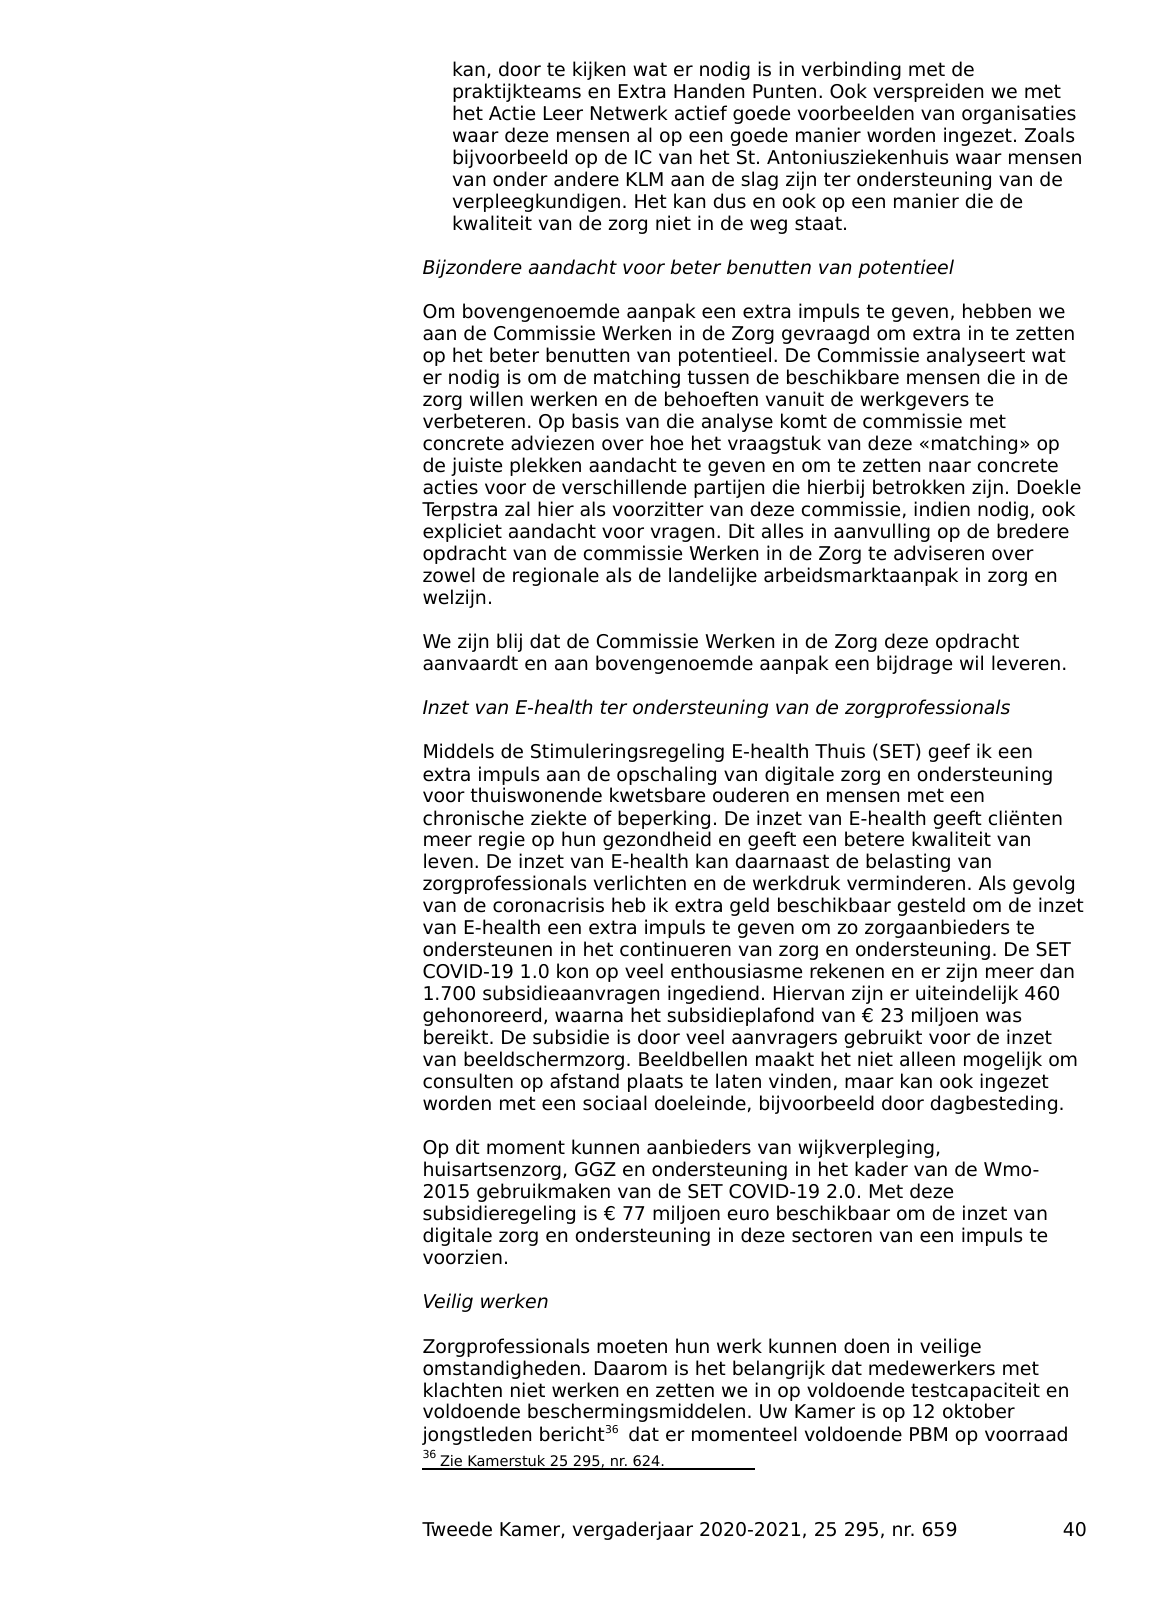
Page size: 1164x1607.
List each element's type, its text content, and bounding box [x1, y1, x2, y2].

subtitle Inzet van E-health ter ondersteuning van de zorgprofessionals [422, 697, 1087, 719]
text Middels de Stimuleringsregeling E-health Thuis (SET) geef ik een extra impuls aan de opschaling van digitale zorg en ondersteuning voor thuiswonende kwetsbare ouderen en mensen met een chronische ziekte of beperking. De inzet van E-health geeft cliënten meer regie op hun gezondheid en geeft een betere kwaliteit van leven. De inzet van E-health kan daarnaast de belasting van zorgprofessionals verlichten en de werkdruk verminderen. Als gevolg van de coronacrisis heb ik extra geld beschikbaar gesteld om de inzet van E-health een extra impuls te geven om zo zorgaanbieders te ondersteunen in het continueren van zorg en ondersteuning. De SET COVID-19 1.0 kon op veel enthousiasme rekenen en er zijn meer dan 1.700 subsidieaanvragen ingediend. Hiervan zijn er uiteindelijk 460 gehonoreerd, waarna het subsidieplafond van € 23 miljoen was bereikt. De subsidie is door veel aanvragers gebruikt voor de inzet van beeldschermzorg. Beeldbellen maakt het niet alleen mogelijk om consulten op afstand plaats te laten vinden, maar kan ook ingezet worden met een sociaal doeleinde, bijvoorbeeld door dagbesteding. [422, 741, 1087, 1115]
text Zorgprofessionals moeten hun werk kunnen doen in veilige omstandigheden. Daarom is het belangrijk dat medewerkers met klachten niet werken en zetten we in op voldoende testcapaciteit en voldoende beschermingsmiddelen. Uw Kamer is op 12 oktober jongstleden bericht dat er momenteel voldoende PBM op voorraad [422, 1336, 1087, 1445]
subtitle Bijzondere aandacht voor beter benutten van potentieel [422, 257, 1087, 279]
text We zijn blij dat de Commissie Werken in de Zorg deze opdracht aanvaardt en aan bovengenoemde aanpak een bijdrage wil leveren. [422, 631, 1087, 675]
text Op dit moment kunnen aanbieders van wijkverpleging, huisartsenzorg, GGZ en ondersteuning in het kader van de Wmo-2015 gebruikmaken van de SET COVID-19 2.0. Met deze subsidieregeling is € 77 miljoen euro beschikbaar om de inzet van digitale zorg en ondersteuning in deze sectoren van een impuls te voorzien. [422, 1137, 1087, 1269]
text Om bovengenoemde aanpak een extra impuls te geven, hebben we aan de Commissie Werken in de Zorg gevraagd om extra in te zetten op het beter benutten van potentieel. De Commissie analyseert wat er nodig is om de matching tussen de beschikbare mensen die in de zorg willen werken en de behoeften vanuit de werkgevers te verbeteren. Op basis van die analyse komt de commissie met concrete adviezen over hoe het vraagstuk van deze «matching» op de juiste plekken aandacht te geven en om te zetten naar concrete acties voor de verschillende partijen die hierbij betrokken zijn. Doekle Terpstra zal hier als voorzitter van deze commissie, indien nodig, ook expliciet aandacht voor vragen. Dit alles in aanvulling op de bredere opdracht van de commissie Werken in de Zorg te adviseren over zowel de regionale als de landelijke arbeidsmarktaanpak in zorg en welzijn. [422, 301, 1087, 609]
subtitle Veilig werken [422, 1291, 1087, 1313]
text Zie Kamerstuk 25 295, nr. 624. [422, 1448, 1087, 1470]
text kan, door te kijken wat er nodig is in verbinding met de praktijkteams en Extra Handen Punten. Ook verspreiden we met het Actie Leer Netwerk actief goede voorbeelden van organisaties waar deze mensen al op een goede manier worden ingezet. Zoals bijvoorbeeld op de IC van het St. Antoniusziekenhuis waar mensen van onder andere KLM aan de slag zijn ter ondersteuning van de verpleegkundigen. Het kan dus en ook op een manier die de kwaliteit van de zorg niet in de weg staat. [452, 59, 1087, 235]
